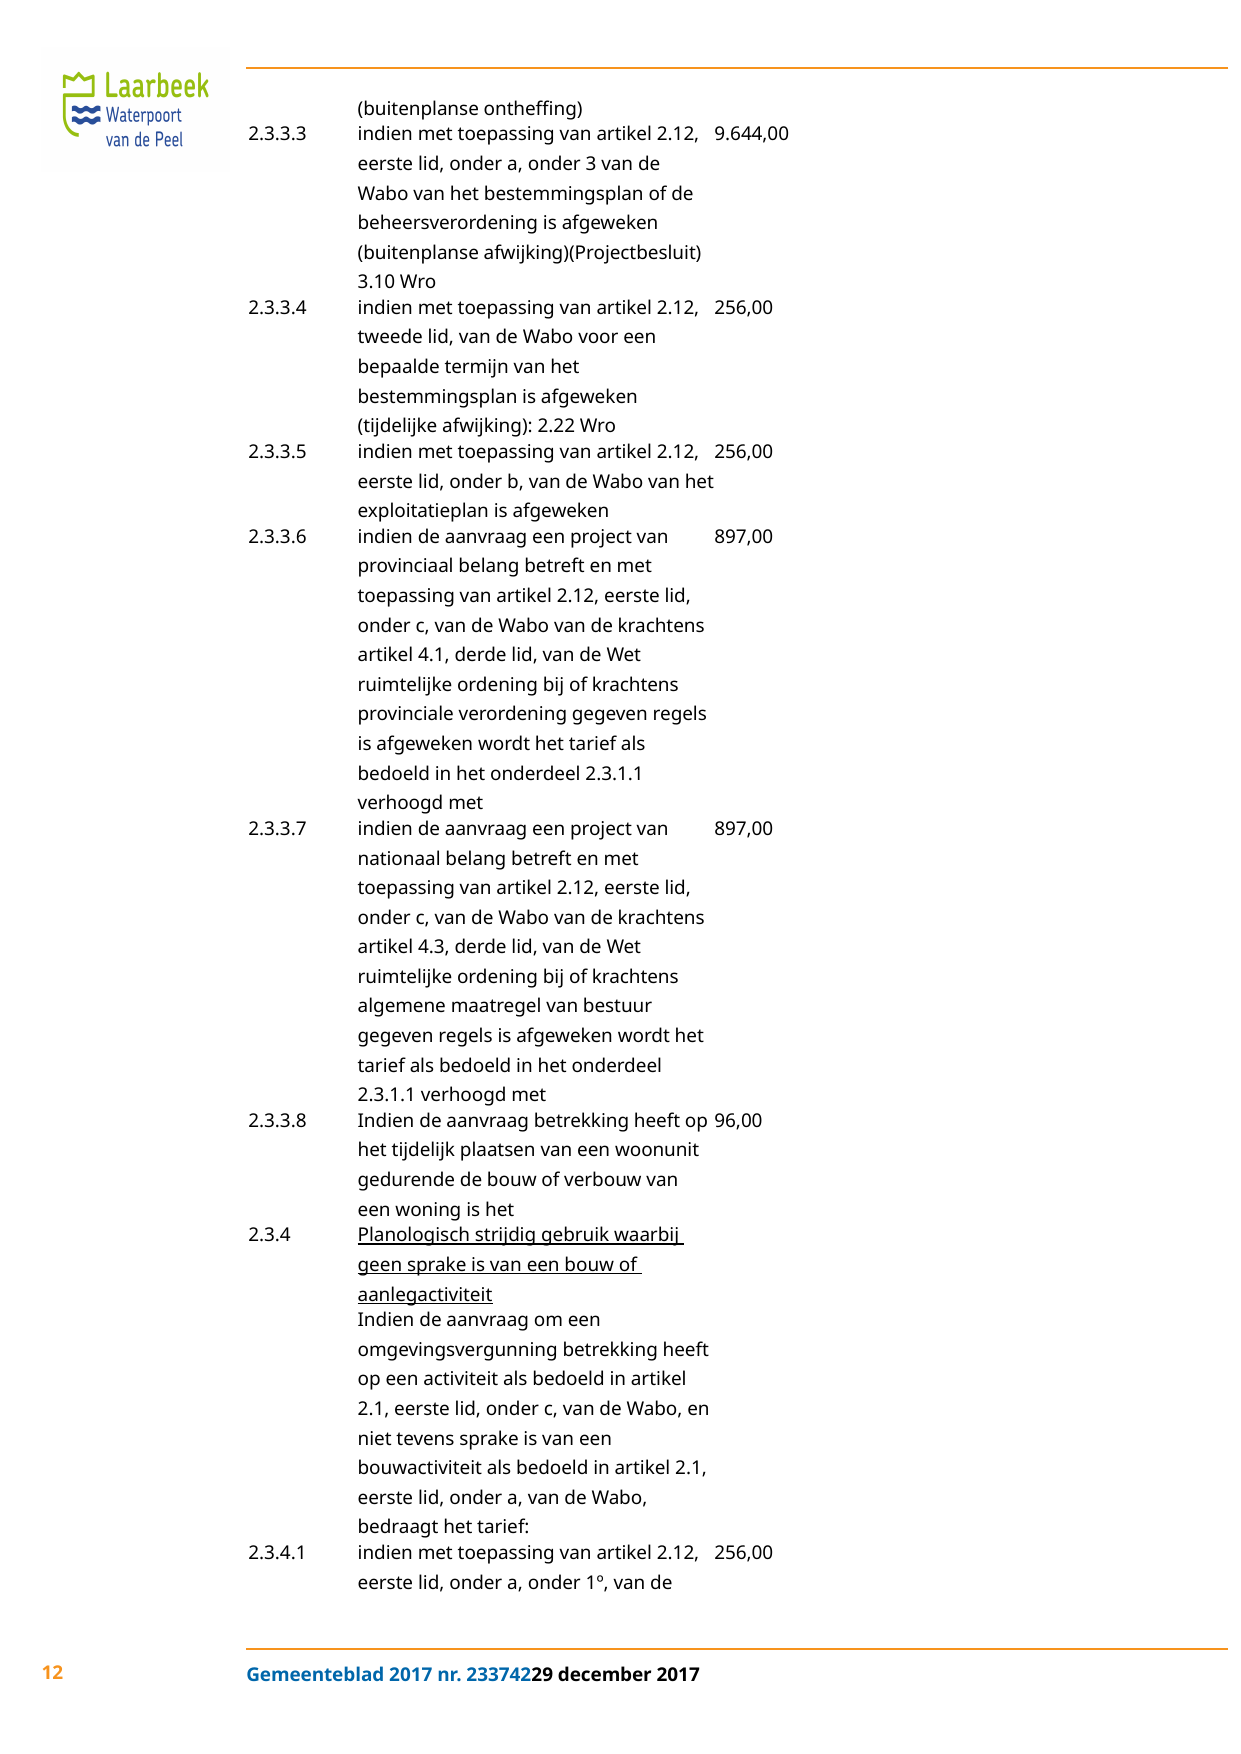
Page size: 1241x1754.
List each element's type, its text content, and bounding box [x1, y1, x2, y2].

table_cell 2.3.3.8 [248, 1107, 357, 1222]
table_cell 9.644,00 [714, 121, 823, 294]
table_cell 2.3.3.3 [248, 121, 357, 294]
table_cell 256,00 [714, 1539, 823, 1594]
table_cell indien met toepassing van artikel 2.12, eerste lid, onder b, van de Wabo van het exploitatieplan is afgeweken [358, 438, 714, 523]
table_cell 2.3.4.1 [248, 1539, 357, 1594]
table_cell 897,00 [714, 815, 823, 1107]
table_cell 2.3.3.5 [248, 438, 357, 523]
table_cell 897,00 [714, 523, 823, 815]
table_cell [714, 1306, 823, 1539]
table_cell indien de aanvraag een project van nationaal belang betreft en met toepassing van artikel 2.12, eerste lid, onder c, van de Wabo van de krachtens artikel 4.3, derde lid, van de Wet ruimtelijke ordening bij of krachtens algemene maatregel van bestuur gegeven regels is afgeweken wordt het tarief als bedoeld in het onderdeel 2.3.1.1 verhoogd met [358, 815, 714, 1107]
table_cell [714, 95, 823, 121]
table_cell indien de aanvraag een project van provinciaal belang betreft en met toepassing van artikel 2.12, eerste lid, onder c, van de Wabo van de krachtens artikel 4.1, derde lid, van de Wet ruimtelijke ordening bij of krachtens provinciale verordening gegeven regels is afgeweken wordt het tarief als bedoeld in het onderdeel 2.3.1.1 verhoogd met [358, 523, 714, 815]
table_cell indien met toepassing van artikel 2.12, eerste lid, onder a, onder 1º, van de [358, 1539, 714, 1594]
table_cell Planologisch strijdig gebruik waarbij geen sprake is van een bouw of aanlegactiviteit [358, 1222, 714, 1306]
table_cell 2.3.4 [248, 1222, 357, 1306]
table_cell Indien de aanvraag om een omgevingsvergunning betrekking heeft op een activiteit als bedoeld in artikel 2.1, eerste lid, onder c, van de Wabo, en niet tevens sprake is van een bouwactiviteit als bedoeld in artikel 2.1, eerste lid, onder a, van de Wabo, bedraagt het tarief: [358, 1306, 714, 1539]
table_cell 256,00 [714, 294, 823, 438]
table_cell [248, 1306, 357, 1539]
table_cell 256,00 [714, 438, 823, 523]
table_cell [248, 95, 357, 121]
table_cell Indien de aanvraag betrekking heeft op het tijdelijk plaatsen van een woonunit gedurende de bouw of verbouw van een woning is het [358, 1107, 714, 1222]
table_cell indien met toepassing van artikel 2.12, eerste lid, onder a, onder 3 van de Wabo van het bestemmingsplan of de beheersverordening is afgeweken (buitenplanse afwijking)(Projectbesluit) 3.10 Wro [358, 121, 714, 294]
table_cell [714, 1222, 823, 1306]
table_cell 2.3.3.4 [248, 294, 357, 438]
table_cell (buitenplanse ontheffing) [358, 95, 714, 121]
picture [41, 47, 231, 172]
table_cell indien met toepassing van artikel 2.12, tweede lid, van de Wabo voor een bepaalde termijn van het bestemmingsplan is afgeweken (tijdelijke afwijking): 2.22 Wro [358, 294, 714, 438]
table_cell 2.3.3.7 [248, 815, 357, 1107]
table_cell 96,00 [714, 1107, 823, 1222]
table_cell 2.3.3.6 [248, 523, 357, 815]
